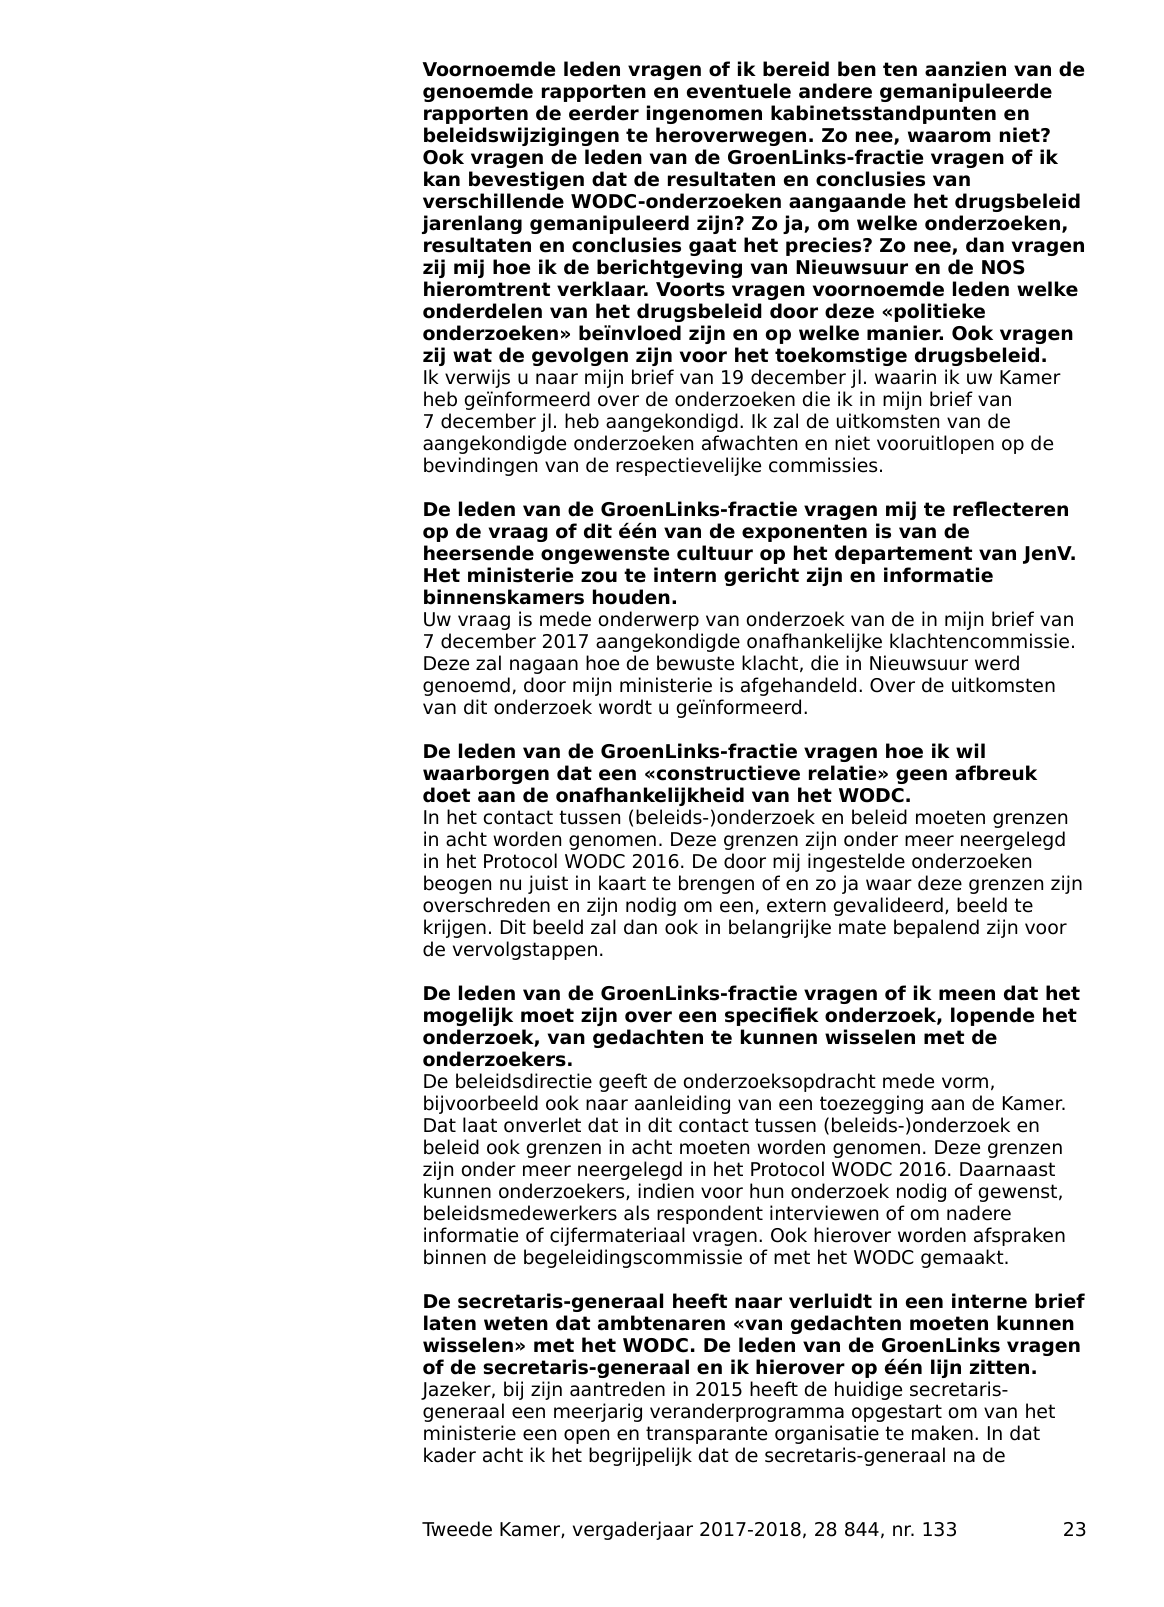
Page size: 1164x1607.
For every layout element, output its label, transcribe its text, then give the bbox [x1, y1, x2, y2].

text De beleidsdirectie geeft de onderzoeksopdracht mede vorm, bijvoorbeeld ook naar aanleiding van een toezegging aan de Kamer. Dat laat onverlet dat in dit contact tussen (beleids-)onderzoek en beleid ook grenzen in acht moeten worden genomen. Deze grenzen zijn onder meer neergelegd in het Protocol WODC 2016. Daarnaast kunnen onderzoekers, indien voor hun onderzoek nodig of gewenst, beleidsmedewerkers als respondent interviewen of om nadere informatie of cijfermateriaal vragen. Ook hierover worden afspraken binnen de begeleidingscommissie of met het WODC gemaakt. [422, 1071, 1087, 1268]
text Voornoemde leden vragen of ik bereid ben ten aanzien van de genoemde rapporten en eventuele andere gemanipuleerde rapporten de eerder ingenomen kabinetsstandpunten en beleidswijzigingen te heroverwegen. Zo nee, waarom niet? [422, 59, 1087, 147]
text Jazeker, bij zijn aantreden in 2015 heeft de huidige secretaris-generaal een meerjarig veranderprogramma opgestart om van het ministerie een open en transparante organisatie te maken. In dat kader acht ik het begrijpelijk dat de secretaris-generaal na de [422, 1379, 1087, 1467]
text Ik verwijs u naar mijn brief van 19 december jl. waarin ik uw Kamer heb geïnformeerd over de onderzoeken die ik in mijn brief van 7 december jl. heb aangekondigd. Ik zal de uitkomsten van de aangekondigde onderzoeken afwachten en niet vooruitlopen op de bevindingen van de respectievelijke commissies. [422, 367, 1087, 477]
text Ook vragen de leden van de GroenLinks-fractie vragen of ik kan bevestigen dat de resultaten en conclusies van verschillende WODC-onderzoeken aangaande het drugsbeleid jarenlang gemanipuleerd zijn? Zo ja, om welke onderzoeken, resultaten en conclusies gaat het precies? Zo nee, dan vragen zij mij hoe ik de berichtgeving van Nieuwsuur en de NOS hieromtrent verklaar. Voorts vragen voornoemde leden welke onderdelen van het drugsbeleid door deze «politieke onderzoeken» beïnvloed zijn en op welke manier. Ook vragen zij wat de gevolgen zijn voor het toekomstige drugsbeleid. [422, 147, 1087, 367]
text De leden van de GroenLinks-fractie vragen of ik meen dat het mogelijk moet zijn over een specifiek onderzoek, lopende het onderzoek, van gedachten te kunnen wisselen met de onderzoekers. [422, 983, 1087, 1071]
text De leden van de GroenLinks-fractie vragen hoe ik wil waarborgen dat een «constructieve relatie» geen afbreuk doet aan de onafhankelijkheid van het WODC. [422, 741, 1087, 807]
text De secretaris-generaal heeft naar verluidt in een interne brief laten weten dat ambtenaren «van gedachten moeten kunnen wisselen» met het WODC. De leden van de GroenLinks vragen of de secretaris-generaal en ik hierover op één lijn zitten. [422, 1291, 1087, 1379]
text De leden van de GroenLinks-fractie vragen mij te reflecteren op de vraag of dit één van de exponenten is van de heersende ongewenste cultuur op het departement van JenV. Het ministerie zou te intern gericht zijn en informatie binnenskamers houden. [422, 499, 1087, 609]
text Uw vraag is mede onderwerp van onderzoek van de in mijn brief van 7 december 2017 aangekondigde onafhankelijke klachtencommissie. Deze zal nagaan hoe de bewuste klacht, die in Nieuwsuur werd genoemd, door mijn ministerie is afgehandeld. Over de uitkomsten van dit onderzoek wordt u geïnformeerd. [422, 609, 1087, 719]
text In het contact tussen (beleids-)onderzoek en beleid moeten grenzen in acht worden genomen. Deze grenzen zijn onder meer neergelegd in het Protocol WODC 2016. De door mij ingestelde onderzoeken beogen nu juist in kaart te brengen of en zo ja waar deze grenzen zijn overschreden en zijn nodig om een, extern gevalideerd, beeld te krijgen. Dit beeld zal dan ook in belangrijke mate bepalend zijn voor de vervolgstappen. [422, 807, 1087, 961]
